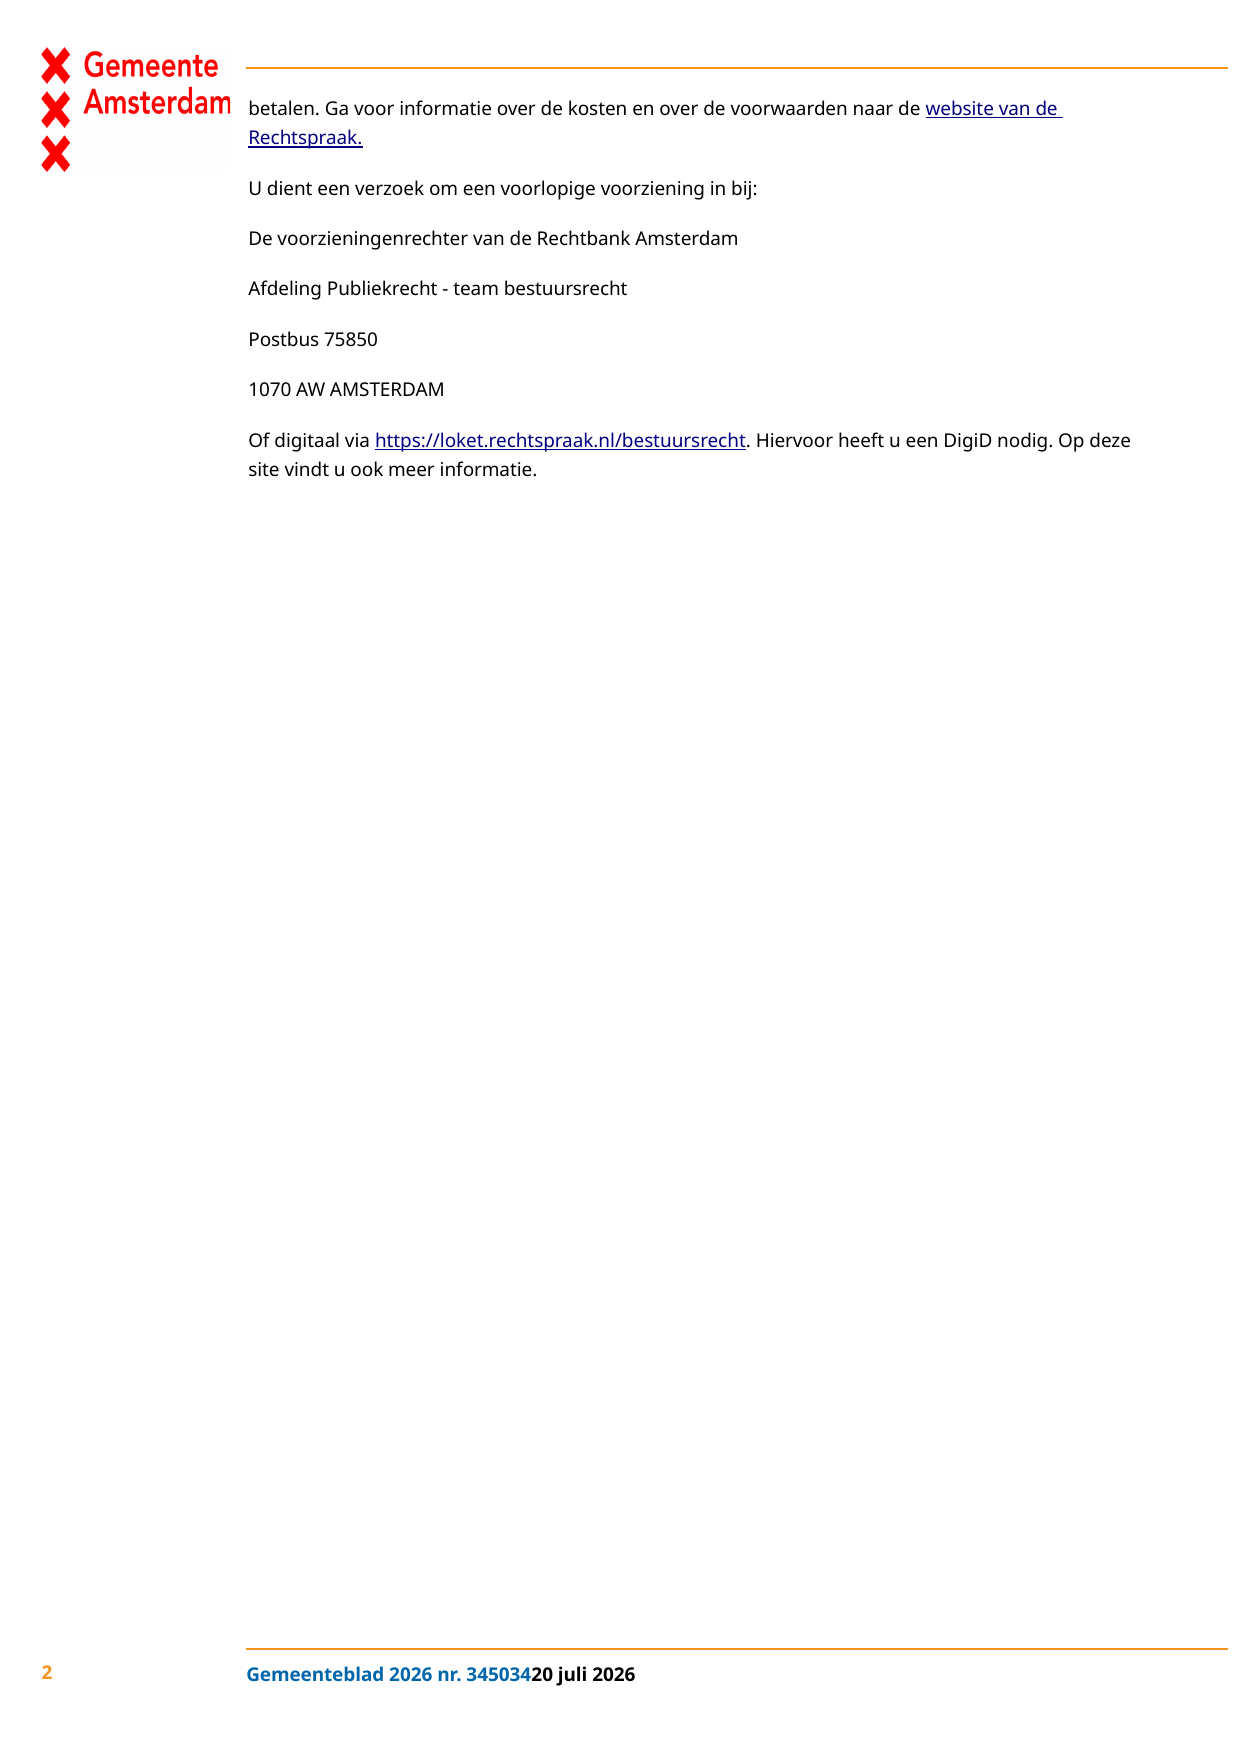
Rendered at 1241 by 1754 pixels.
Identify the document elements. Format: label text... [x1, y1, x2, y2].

text Afdeling Publiekrecht - team bestuursrecht [248, 276, 1152, 301]
picture [41, 47, 231, 172]
text betalen. Ga voor informatie over de kosten en over de voorwaarden naar de website van de Rechtspraak. [248, 95, 1152, 150]
text Of digitaal via https://loket.rechtspraak.nl/bestuursrecht. Hiervoor heeft u een DigiD nodig. Op deze site vindt u ook meer informatie. [248, 427, 1152, 482]
text Postbus 75850 [248, 326, 1152, 352]
text De voorzieningenrechter van de Rechtbank Amsterdam [248, 225, 1152, 251]
text U dient een verzoek om een voorlopige voorziening in bij: [248, 175, 1152, 201]
text 1070 AW AMSTERDAM [248, 376, 1152, 402]
